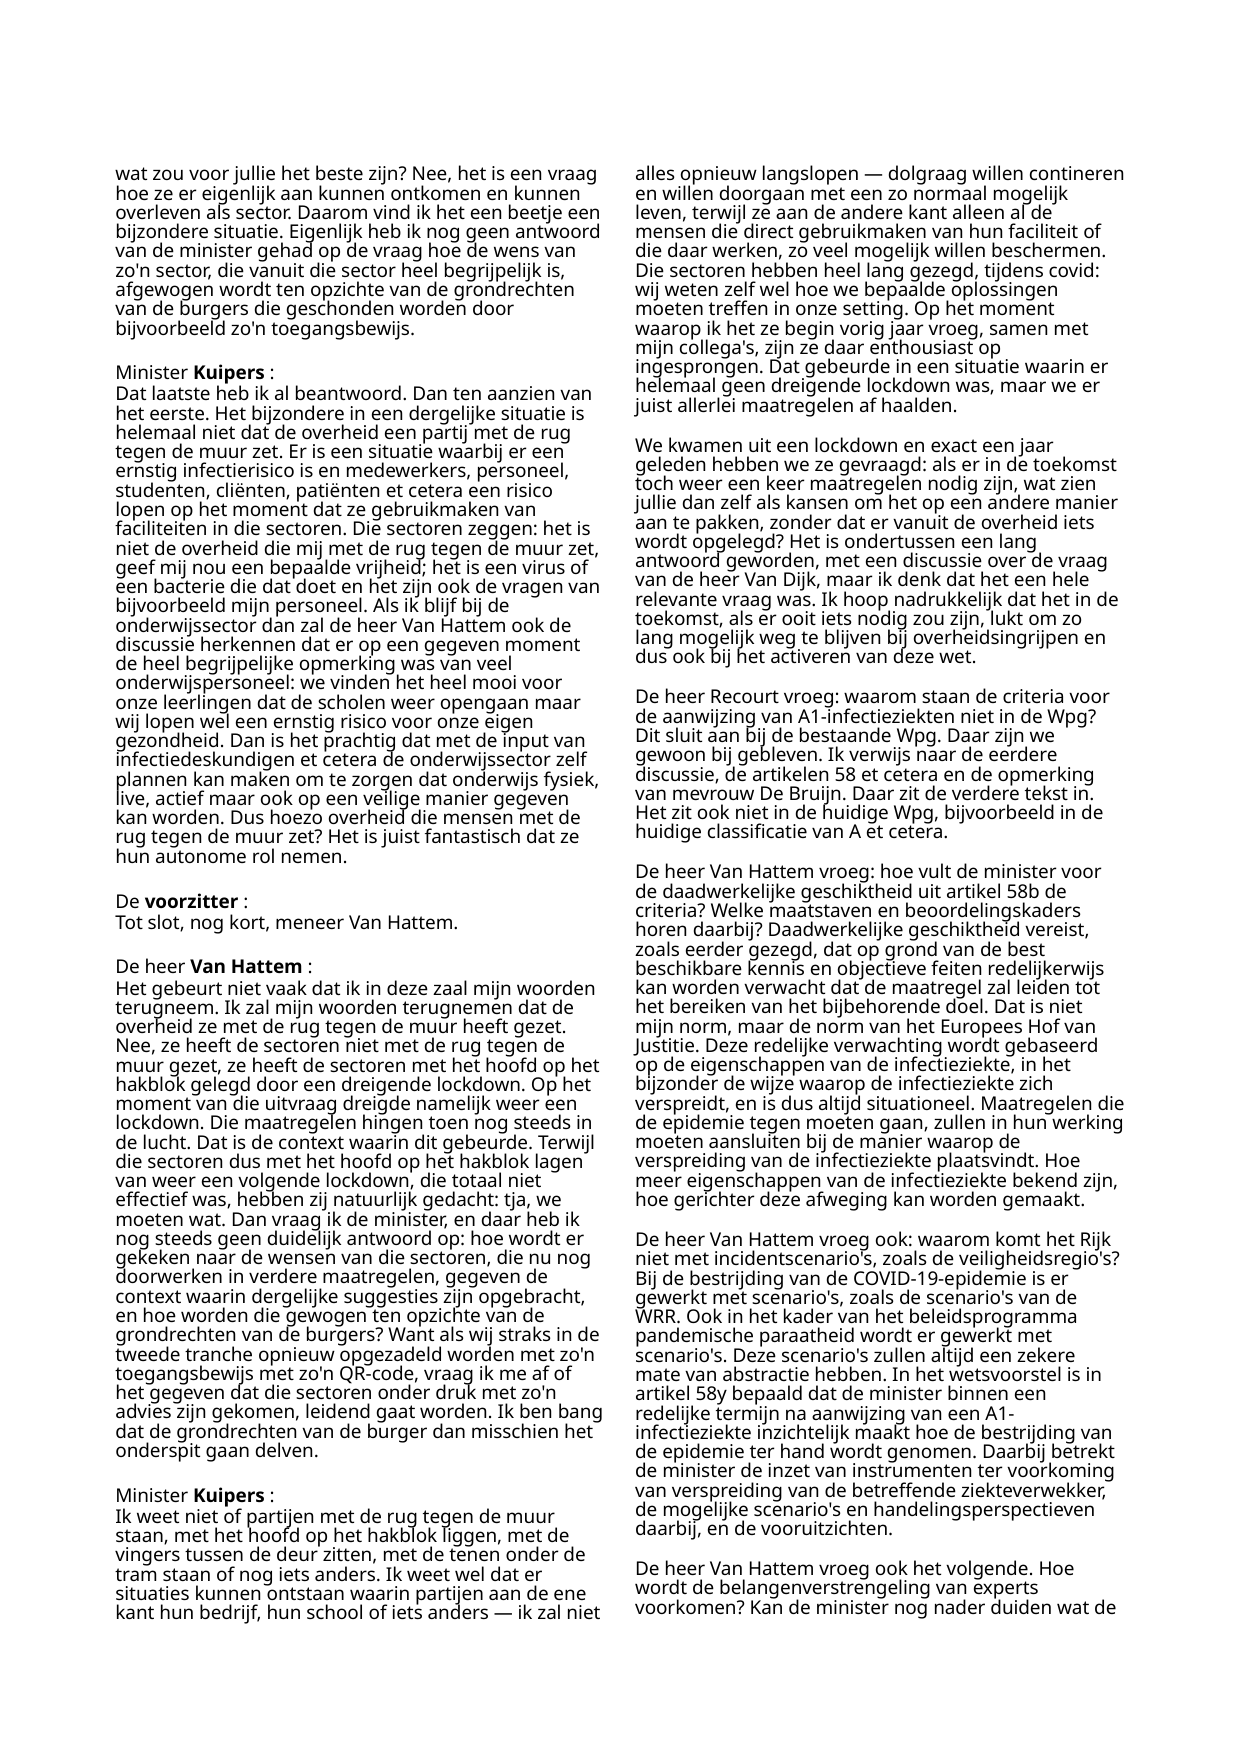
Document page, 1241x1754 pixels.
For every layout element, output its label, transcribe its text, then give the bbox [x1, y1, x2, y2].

text Ik weet niet of partijen met de rug tegen de muur staan, met het hoofd op het hakblok liggen, met de vingers tussen de deur zitten, met de tenen onder de tram staan of nog iets anders. Ik weet wel dat er situaties kunnen ontstaan waarin partijen aan de ene kant hun bedrijf, hun school of iets anders — ik zal niet [115, 1508, 605, 1623]
text Het gebeurt niet vaak dat ik in deze zaal mijn woorden terugneem. Ik zal mijn woorden terugnemen dat de overheid ze met de rug tegen de muur heeft gezet. Nee, ze heeft de sectoren niet met de rug tegen de muur gezet, ze heeft de sectoren met het hoofd op het hakblok gelegd door een dreigende lockdown. Op het moment van die uitvraag dreigde namelijk weer een lockdown. Die maatregelen hingen toen nog steeds in de lucht. Dat is de context waarin dit gebeurde. Terwijl die sectoren dus met het hoofd op het hakblok lagen van weer een volgende lockdown, die totaal niet effectief was, hebben zij natuurlijk gedacht: tja, we moeten wat. Dan vraag ik de minister, en daar heb ik nog steeds geen duidelijk antwoord op: hoe wordt er gekeken naar de wensen van die sectoren, die nu nog doorwerken in verdere maatregelen, gegeven de context waarin dergelijke suggesties zijn opgebracht, en hoe worden die gewogen ten opzichte van de grondrechten van de burgers? Want als wij straks in de tweede tranche opnieuw opgezadeld worden met zo'n toegangsbewijs met zo'n QR-code, vraag ik me af of het gegeven dat die sectoren onder druk met zo'n advies zijn gekomen, leidend gaat worden. Ik ben bang dat de grondrechten van de burger dan misschien het onderspit gaan delven. [115, 979, 605, 1461]
text Minister Kuipers : [115, 359, 605, 385]
text De heer Recourt vroeg: waarom staan de criteria voor de aanwijzing van A1-infectieziekten niet in de Wpg? Dit sluit aan bij de bestaande Wpg. Daar zijn we gewoon bij gebleven. Ik verwijs naar de eerdere discussie, de artikelen 58 et cetera en de opmerking van mevrouw De Bruijn. Daar zit de verdere tekst in. Het zit ook niet in de huidige Wpg, bijvoorbeeld in de huidige classificatie van A et cetera. [635, 688, 1125, 843]
text Minister Kuipers : [115, 1482, 605, 1508]
text Tot slot, nog kort, meneer Van Hattem. [115, 914, 605, 933]
text De voorzitter : [115, 888, 605, 914]
text De heer Van Hattem vroeg ook het volgende. Hoe wordt de belangenverstrengeling van experts voorkomen? Kan de minister nog nader duiden wat de [635, 1560, 1125, 1618]
text De heer Van Hattem : [115, 954, 605, 979]
text wat zou voor jullie het beste zijn? Nee, het is een vraag hoe ze er eigenlijk aan kunnen ontkomen en kunnen overleven als sector. Daarom vind ik het een beetje een bijzondere situatie. Eigenlijk heb ik nog geen antwoord van de minister gehad op de vraag hoe de wens van zo'n sector, die vanuit die sector heel begrijpelijk is, afgewogen wordt ten opzichte van de grondrechten van de burgers die geschonden worden door bijvoorbeeld zo'n toegangsbewijs. [115, 165, 605, 339]
text We kwamen uit een lockdown en exact een jaar geleden hebben we ze gevraagd: als er in de toekomst toch weer een keer maatregelen nodig zijn, wat zien jullie dan zelf als kansen om het op een andere manier aan te pakken, zonder dat er vanuit de overheid iets wordt opgelegd? Het is ondertussen een lang antwoord geworden, met een discussie over de vraag van de heer Van Dijk, maar ik denk dat het een hele relevante vraag was. Ik hoop nadrukkelijk dat het in de toekomst, als er ooit iets nodig zou zijn, lukt om zo lang mogelijk weg te blijven bij overheidsingrijpen en dus ook bij het activeren van deze wet. [635, 437, 1125, 668]
text Dat laatste heb ik al beantwoord. Dan ten aanzien van het eerste. Het bijzondere in een dergelijke situatie is helemaal niet dat de overheid een partij met de rug tegen de muur zet. Er is een situatie waarbij er een ernstig infectierisico is en medewerkers, personeel, studenten, cliënten, patiënten et cetera een risico lopen op het moment dat ze gebruikmaken van faciliteiten in die sectoren. Die sectoren zeggen: het is niet de overheid die mij met de rug tegen de muur zet, geef mij nou een bepaalde vrijheid; het is een virus of een bacterie die dat doet en het zijn ook de vragen van bijvoorbeeld mijn personeel. Als ik blijf bij de onderwijssector dan zal de heer Van Hattem ook de discussie herkennen dat er op een gegeven moment de heel begrijpelijke opmerking was van veel onderwijspersoneel: we vinden het heel mooi voor onze leerlingen dat de scholen weer opengaan maar wij lopen wel een ernstig risico voor onze eigen gezondheid. Dan is het prachtig dat met de input van infectiedeskundigen et cetera de onderwijssector zelf plannen kan maken om te zorgen dat onderwijs fysiek, live, actief maar ook op een veilige manier gegeven kan worden. Dus hoezo overheid die mensen met de rug tegen de muur zet? Het is juist fantastisch dat ze hun autonome rol nemen. [115, 385, 605, 867]
text alles opnieuw langslopen — dolgraag willen contineren en willen doorgaan met een zo normaal mogelijk leven, terwijl ze aan de andere kant alleen al de mensen die direct gebruikmaken van hun faciliteit of die daar werken, zo veel mogelijk willen beschermen. Die sectoren hebben heel lang gezegd, tijdens covid: wij weten zelf wel hoe we bepaalde oplossingen moeten treffen in onze setting. Op het moment waarop ik het ze begin vorig jaar vroeg, samen met mijn collega's, zijn ze daar enthousiast op ingesprongen. Dat gebeurde in een situatie waarin er helemaal geen dreigende lockdown was, maar we er juist allerlei maatregelen af haalden. [635, 165, 1125, 416]
text De heer Van Hattem vroeg: hoe vult de minister voor de daadwerkelijke geschiktheid uit artikel 58b de criteria? Welke maatstaven en beoordelingskaders horen daarbij? Daadwerkelijke geschiktheid vereist, zoals eerder gezegd, dat op grond van de best beschikbare kennis en objectieve feiten redelijkerwijs kan worden verwacht dat de maatregel zal leiden tot het bereiken van het bijbehorende doel. Dat is niet mijn norm, maar de norm van het Europees Hof van Justitie. Deze redelijke verwachting wordt gebaseerd op de eigenschappen van de infectieziekte, in het bijzonder de wijze waarop de infectieziekte zich verspreidt, en is dus altijd situationeel. Maatregelen die de epidemie tegen moeten gaan, zullen in hun werking moeten aansluiten bij de manier waarop de verspreiding van de infectieziekte plaatsvindt. Hoe meer eigenschappen van de infectieziekte bekend zijn, hoe gerichter deze afweging kan worden gemaakt. [635, 863, 1125, 1210]
text De heer Van Hattem vroeg ook: waarom komt het Rijk niet met incidentscenario's, zoals de veiligheidsregio's? Bij de bestrijding van de COVID-19-epidemie is er gewerkt met scenario's, zoals de scenario's van de WRR. Ook in het kader van het beleidsprogramma pandemische paraatheid wordt er gewerkt met scenario's. Deze scenario's zullen altijd een zekere mate van abstractie hebben. In het wetsvoorstel is in artikel 58y bepaald dat de minister binnen een redelijke termijn na aanwijzing van een A1-infectieziekte inzichtelijk maakt hoe de bestrijding van de epidemie ter hand wordt genomen. Daarbij betrekt de minister de inzet van instrumenten ter voorkoming van verspreiding van de betreffende ziekteverwekker, de mogelijke scenario's en handelingsperspectieven daarbij, en de vooruitzichten. [635, 1231, 1125, 1539]
